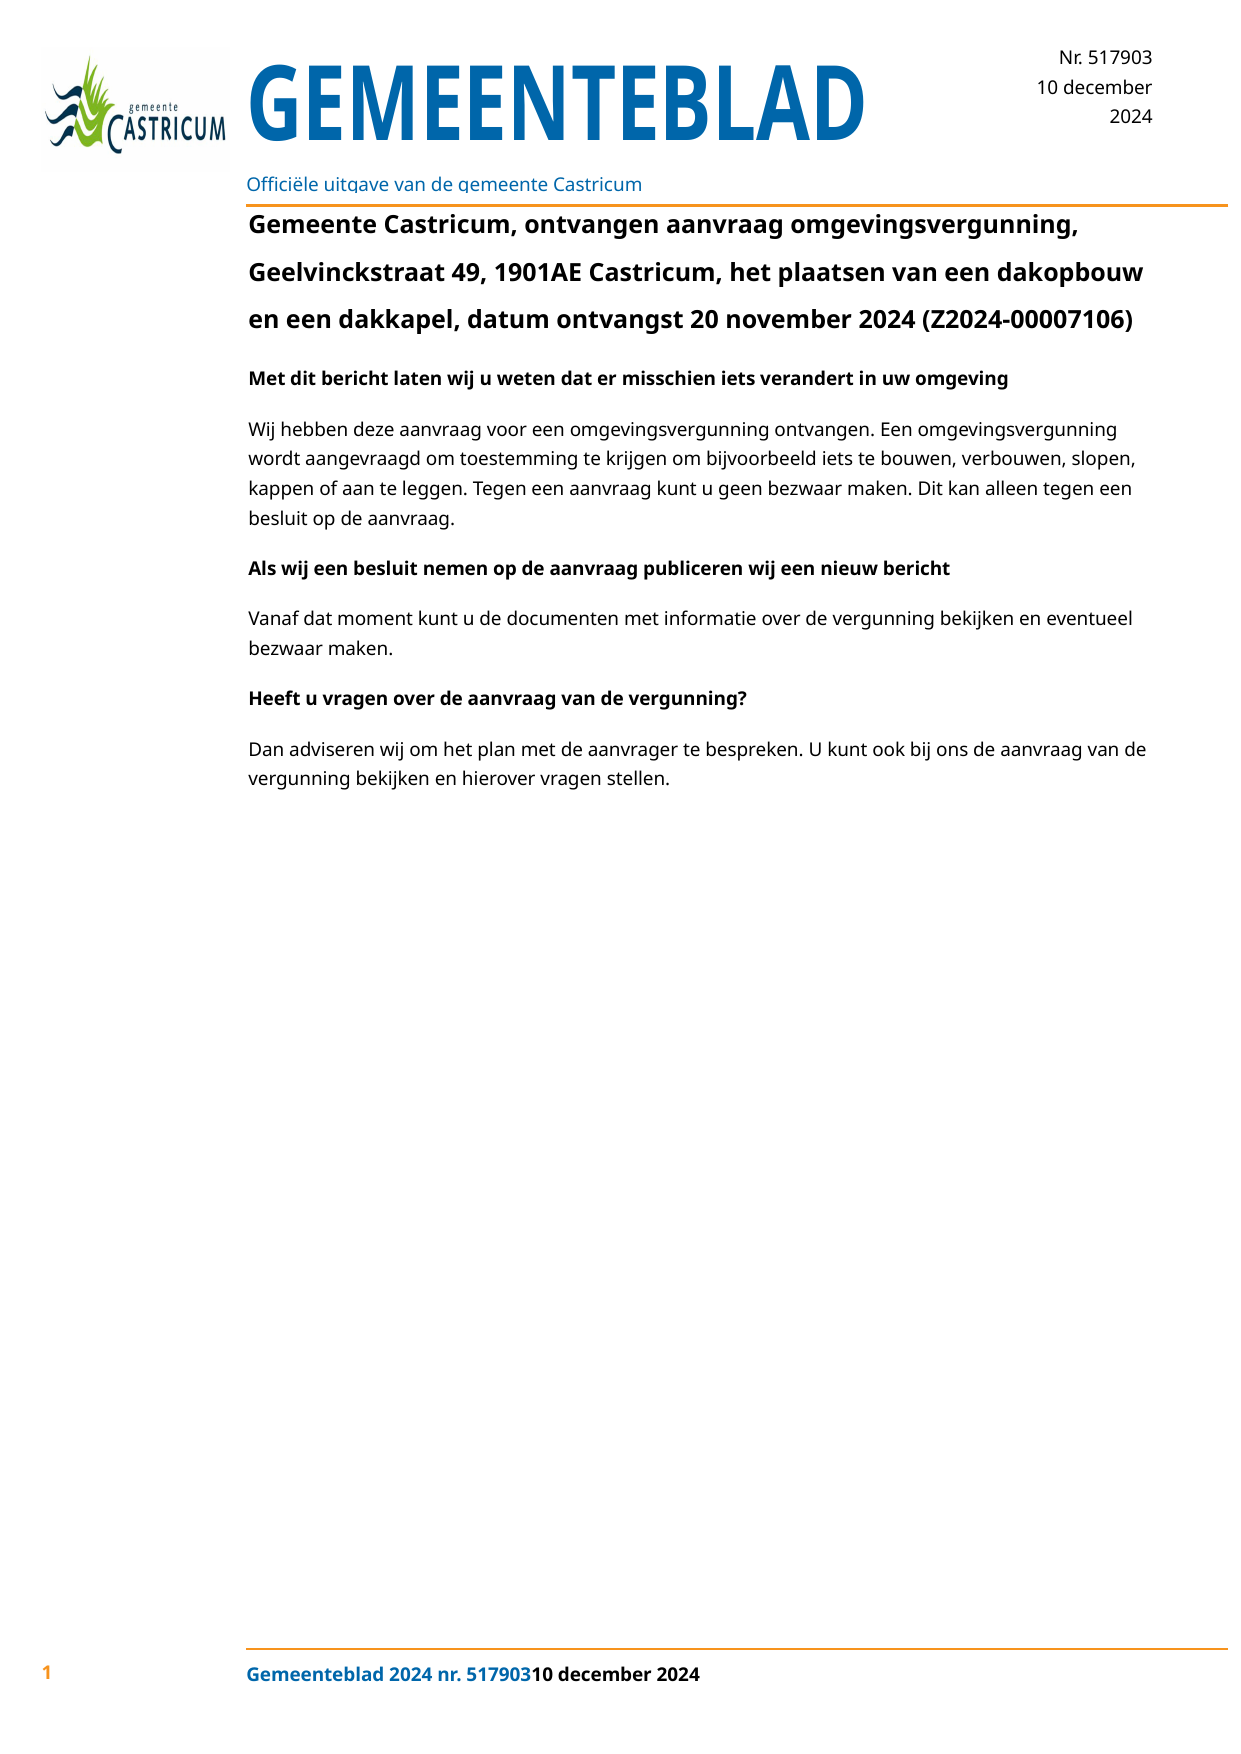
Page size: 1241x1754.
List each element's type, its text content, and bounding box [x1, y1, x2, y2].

text Als wij een besluit nemen op de aanvraag publiceren wij een nieuw bericht [248, 555, 1152, 581]
text Vanaf dat moment kunt u de documenten met informatie over de vergunning bekijken en eventueel bezwaar maken. [248, 606, 1152, 661]
text Met dit bericht laten wij u weten dat er misschien iets verandert in uw omgeving [248, 366, 1152, 391]
text Heeft u vragen over de aanvraag van de vergunning? [248, 686, 1152, 711]
text Gemeente Castricum, ontvangen aanvraag omgevingsvergunning, Geelvinckstraat 49, 1901AE Castricum, het plaatsen van een dakopbouw en een dakkapel, datum ontvangst 20 november 2024 (Z2024-00007106) [248, 207, 1152, 336]
picture [41, 47, 231, 172]
text Wij hebben deze aanvraag voor een omgevingsvergunning ontvangen. Een omgevingsvergunning wordt aangevraagd om toestemming te krijgen om bijvoorbeeld iets te bouwen, verbouwen, slopen, kappen of aan te leggen. Tegen een aanvraag kunt u geen bezwaar maken. Dit kan alleen tegen een besluit op de aanvraag. [248, 416, 1152, 530]
text Dan adviseren wij om het plan met de aanvrager te bespreken. U kunt ook bij ons de aanvraag van de vergunning bekijken en hierover vragen stellen. [248, 736, 1152, 791]
